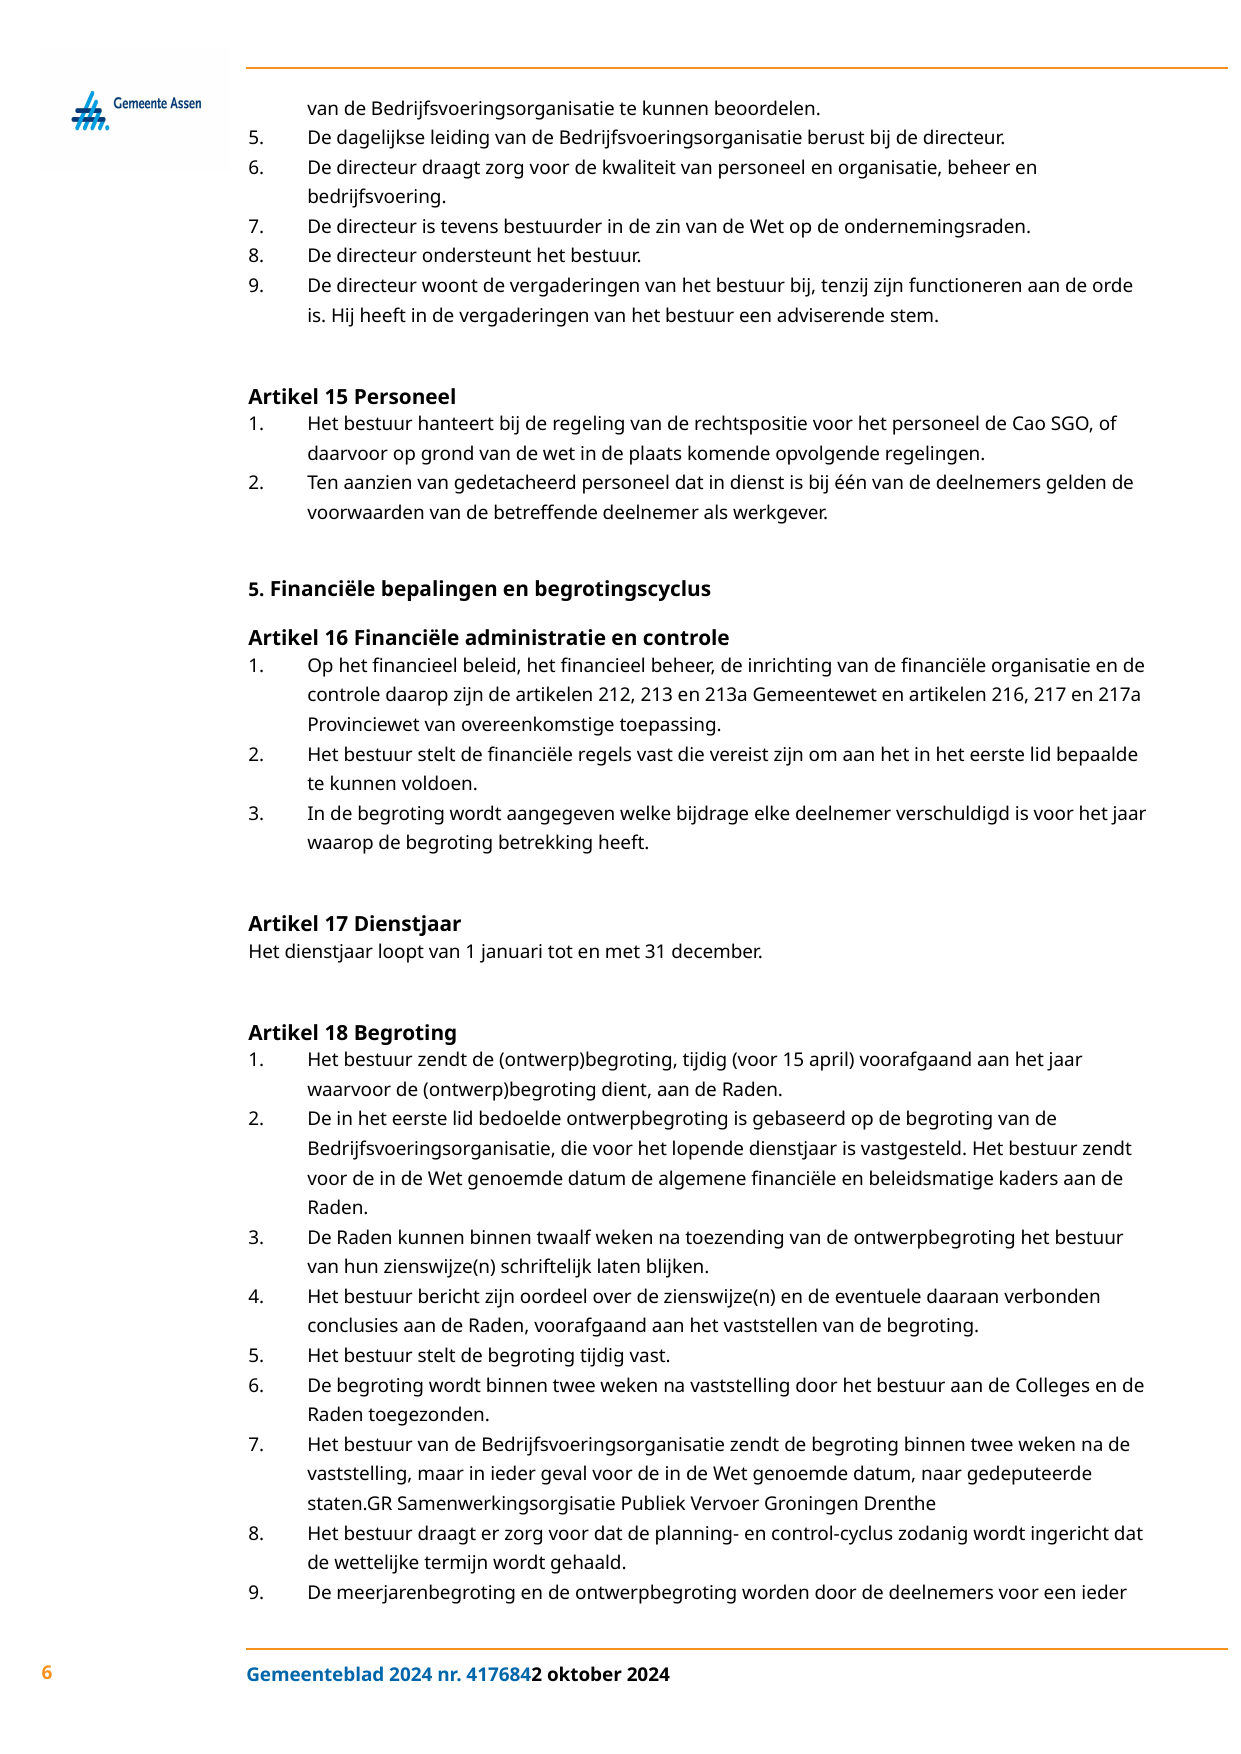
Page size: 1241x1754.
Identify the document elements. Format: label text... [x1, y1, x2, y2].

list De directeur woont de vergaderingen van het bestuur bij, tenzij zijn functioneren aan de orde is. Hij heeft in de vergaderingen van het bestuur een adviserende stem. [248, 272, 1152, 328]
list De dagelijkse leiding van de Bedrijfsvoeringsorganisatie berust bij de directeur. [248, 124, 1152, 150]
list Ten aanzien van gedetacheerd personeel dat in dienst is bij één van de deelnemers gelden de voorwaarden van de betreffende deelnemer als werkgever. [248, 469, 1152, 525]
list In de begroting wordt aangegeven welke bijdrage elke deelnemer verschuldigd is voor het jaar waarop de begroting betrekking heeft. [248, 800, 1152, 855]
picture [41, 47, 231, 172]
list Het bestuur zendt de (ontwerp)begroting, tijdig (voor 15 april) voorafgaand aan het jaar waarvoor de (ontwerp)begroting dient, aan de Raden. [248, 1046, 1152, 1102]
list Het bestuur van de Bedrijfsvoeringsorganisatie zendt de begroting binnen twee weken na de vaststelling, maar in ieder geval voor de in de Wet genoemde datum, naar gedeputeerde staten.GR Samenwerkingsorgisatie Publiek Vervoer Groningen Drenthe [248, 1431, 1152, 1516]
list Het bestuur hanteert bij de regeling van de rechtspositie voor het personeel de Cao SGO, of daarvoor op grond van de wet in de plaats komende opvolgende regelingen. [248, 410, 1152, 466]
list De meerjarenbegroting en de ontwerpbegroting worden door de deelnemers voor een ieder [248, 1579, 1152, 1604]
text Artikel 16 Financiële administratie en controle [248, 623, 1152, 652]
list De directeur ondersteunt het bestuur. [248, 243, 1152, 268]
list De in het eerste lid bedoelde ontwerpbegroting is gebaseerd op de begroting van de Bedrijfsvoeringsorganisatie, die voor het lopende dienstjaar is vastgesteld. Het bestuur zendt voor de in de Wet genoemde datum de algemene financiële en beleidsmatige kaders aan de Raden. [248, 1106, 1152, 1220]
text Artikel 17 Dienstjaar [248, 909, 1152, 938]
list Het bestuur stelt de financiële regels vast die vereist zijn om aan het in het eerste lid bepaalde te kunnen voldoen. [248, 741, 1152, 796]
list Het bestuur bericht zijn oordeel over de zienswijze(n) en de eventuele daaraan verbonden conclusies aan de Raden, voorafgaand aan het vaststellen van de begroting. [248, 1283, 1152, 1338]
list De directeur is tevens bestuurder in de zin van de Wet op de ondernemingsraden. [248, 213, 1152, 239]
list Het bestuur draagt er zorg voor dat de planning- en control-cyclus zodanig wordt ingericht dat de wettelijke termijn wordt gehaald. [248, 1520, 1152, 1575]
list De begroting wordt binnen twee weken na vaststelling door het bestuur aan de Colleges en de Raden toegezonden. [248, 1372, 1152, 1427]
text Het dienstjaar loopt van 1 januari tot en met 31 december. [248, 938, 1152, 964]
list Op het financieel beleid, het financieel beheer, de inrichting van de financiële organisatie en de controle daarop zijn de artikelen 212, 213 en 213a Gemeentewet en artikelen 216, 217 en 217a Provinciewet van overeenkomstige toepassing. [248, 652, 1152, 737]
list van de Bedrijfsvoeringsorganisatie te kunnen beoordelen. [248, 95, 1152, 121]
list De directeur draagt zorg voor de kwaliteit van personeel en organisatie, beheer en bedrijfsvoering. [248, 154, 1152, 209]
text Artikel 15 Personeel [248, 382, 1152, 410]
text Artikel 18 Begroting [248, 1018, 1152, 1046]
list Het bestuur stelt de begroting tijdig vast. [248, 1342, 1152, 1368]
text 5. Financiële bepalingen en begrotingscyclus [248, 574, 1152, 603]
list De Raden kunnen binnen twaalf weken na toezending van de ontwerpbegroting het bestuur van hun zienswijze(n) schriftelijk laten blijken. [248, 1224, 1152, 1279]
